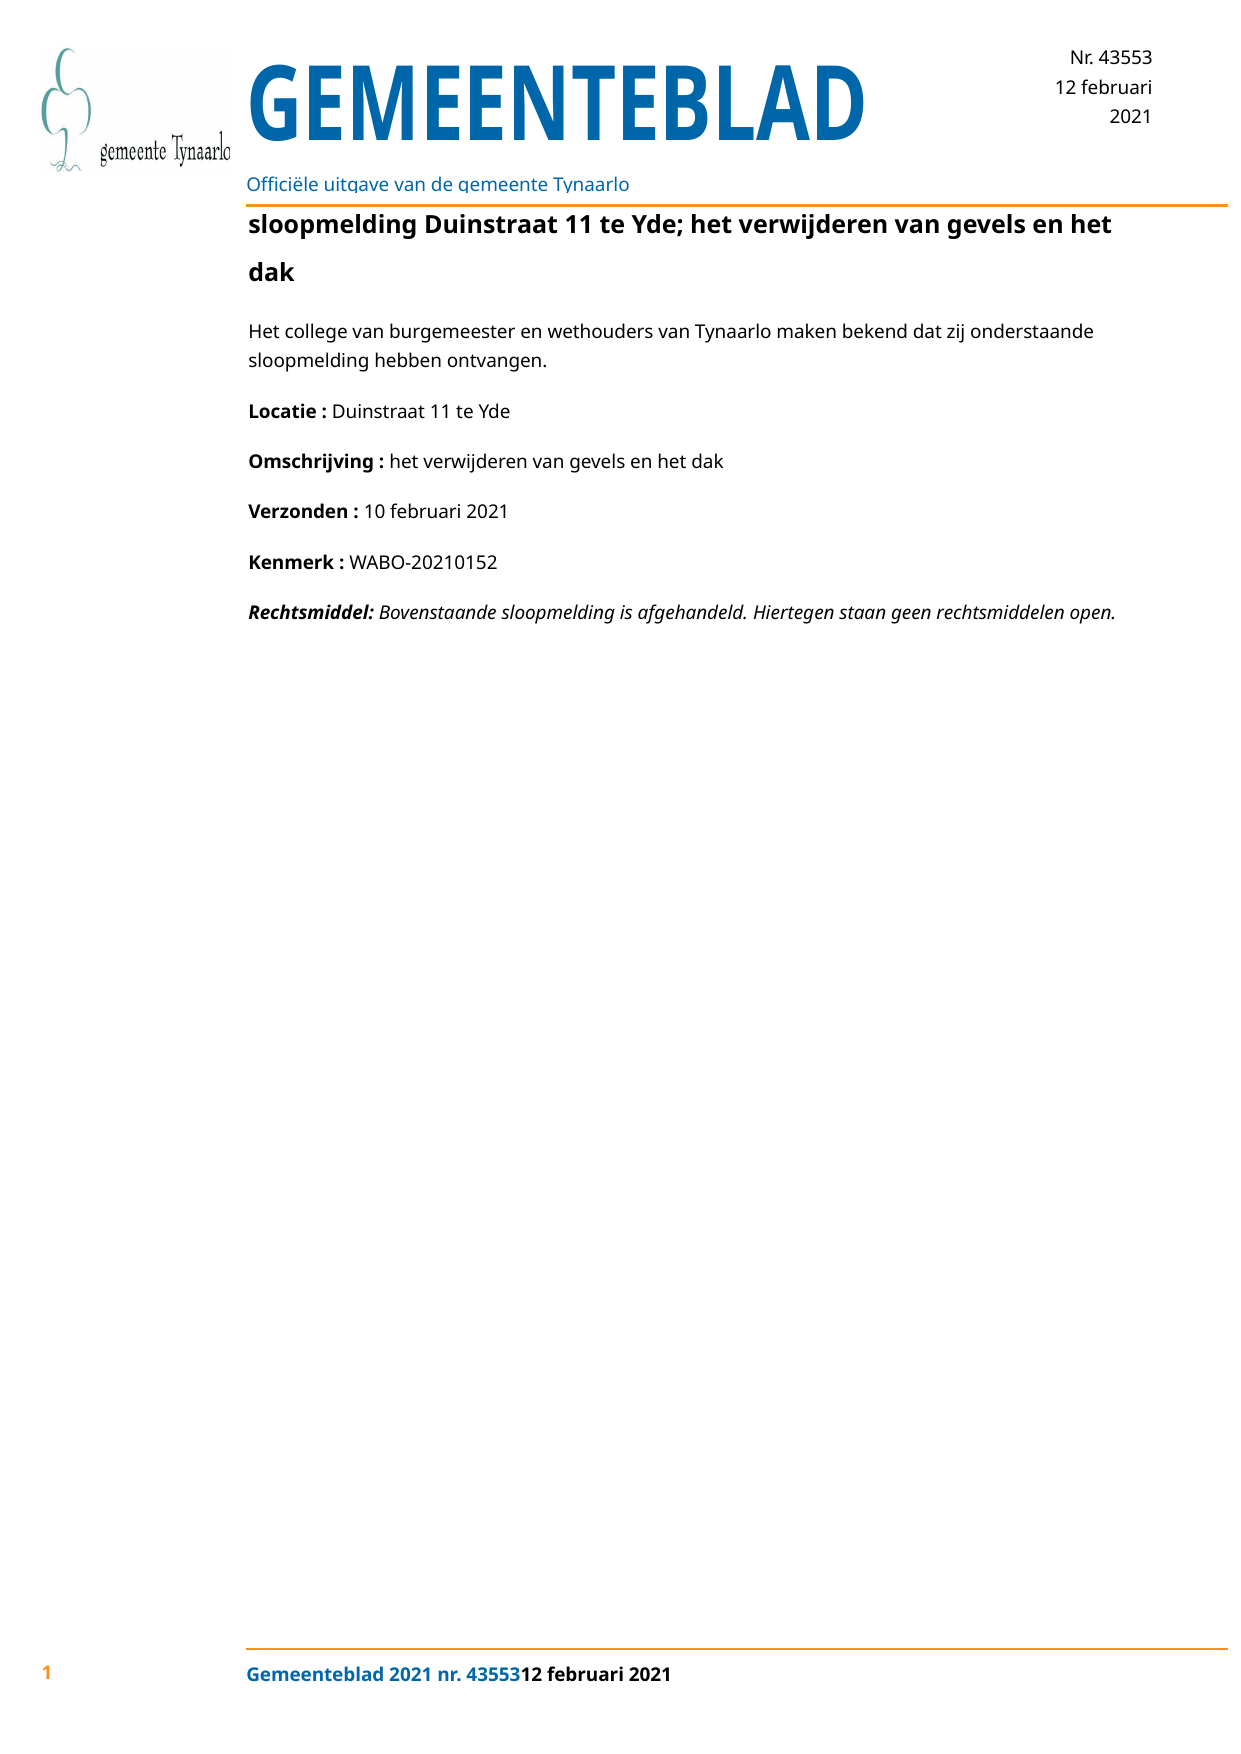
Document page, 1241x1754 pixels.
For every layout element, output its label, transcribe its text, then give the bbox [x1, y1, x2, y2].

text Rechtsmiddel: Bovenstaande sloopmelding is afgehandeld. Hiertegen staan geen rechtsmiddelen open. [248, 599, 1152, 625]
text sloopmelding Duinstraat 11 te Yde; het verwijderen van gevels en het dak [248, 207, 1152, 288]
text Locatie : Duinstraat 11 te Yde [248, 398, 1152, 424]
text Kenmerk : WABO-20210152 [248, 549, 1152, 575]
text Omschrijving : het verwijderen van gevels en het dak [248, 448, 1152, 474]
text Het college van burgemeester en wethouders van Tynaarlo maken bekend dat zij onderstaande sloopmelding hebben ontvangen. [248, 318, 1152, 373]
picture [41, 47, 231, 172]
text Verzonden : 10 februari 2021 [248, 499, 1152, 524]
